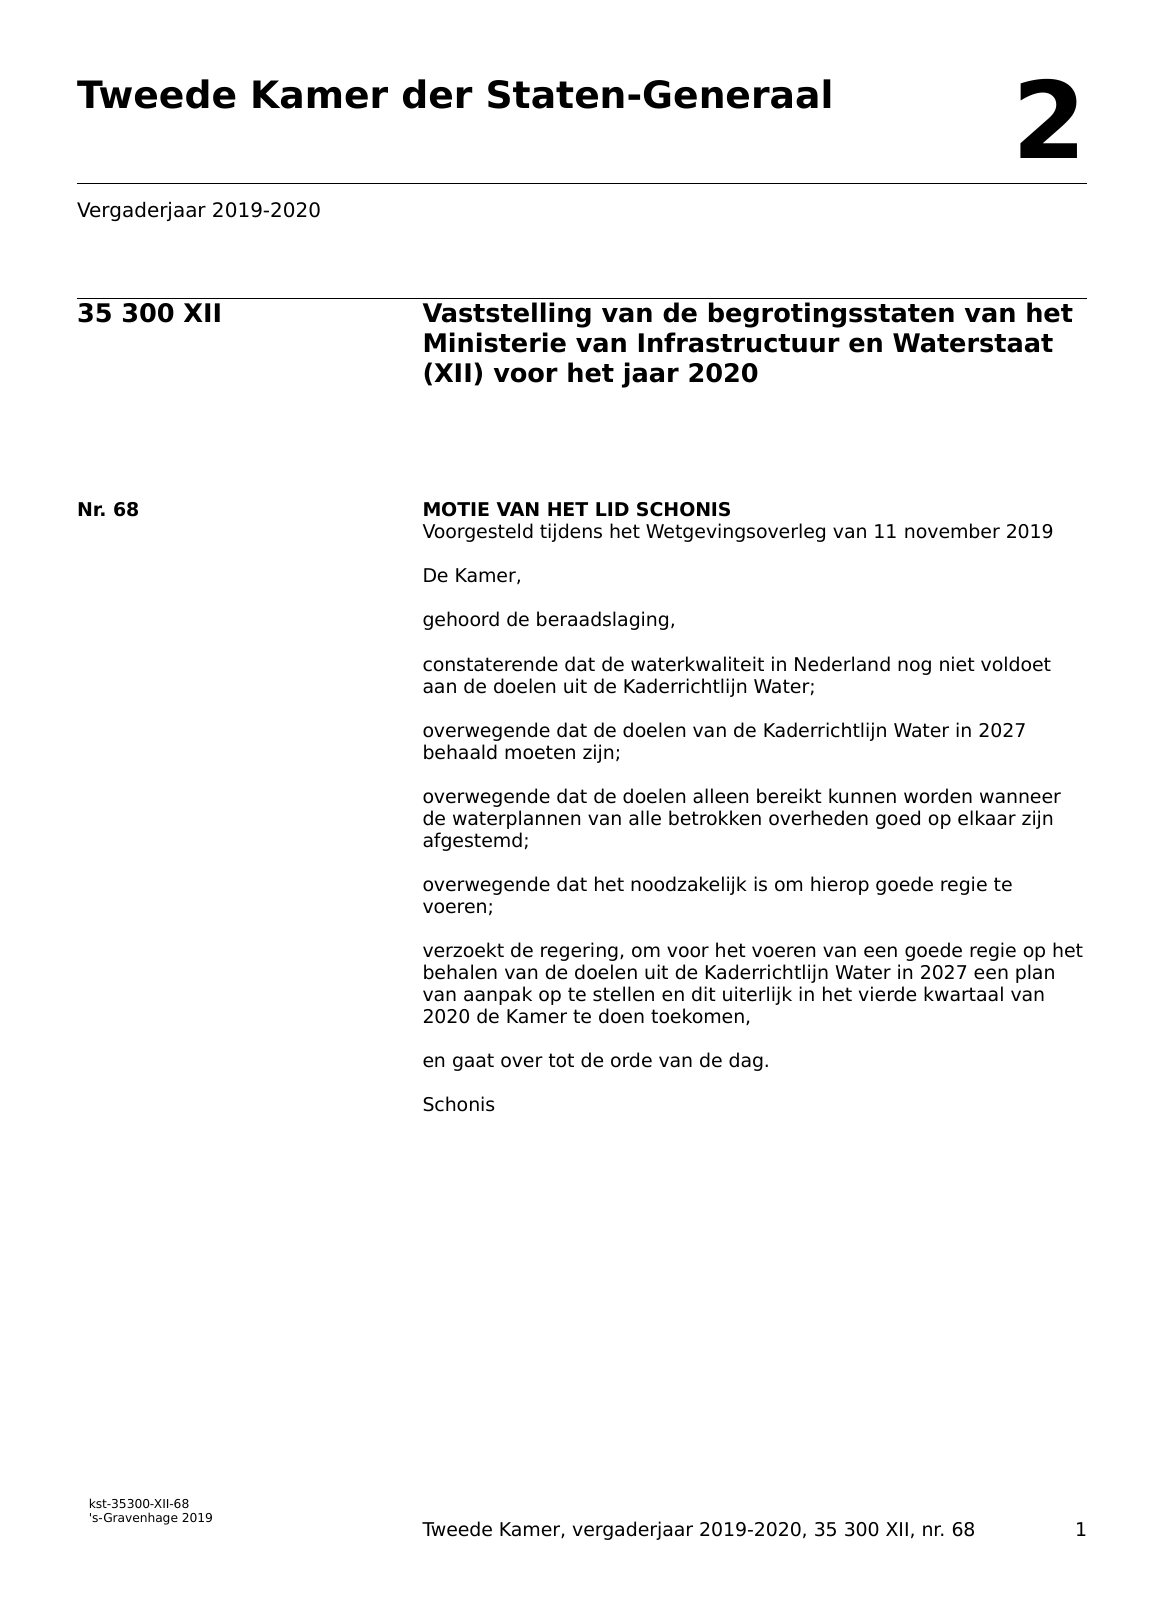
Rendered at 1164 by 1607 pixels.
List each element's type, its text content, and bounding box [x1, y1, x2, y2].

subtitle 35 300 XII Vaststelling van de begrotingsstaten van het Ministerie van Infrastructuur en Waterstaat (XII) voor het jaar 2020 [77, 299, 1087, 388]
text kst-35300-XII-68 [88, 1497, 323, 1511]
text en gaat over tot de orde van de dag. [422, 1050, 1087, 1072]
table_header 2 [886, 59, 1087, 183]
text overwegende dat de doelen alleen bereikt kunnen worden wanneer de waterplannen van alle betrokken overheden goed op elkaar zijn afgestemd; [422, 786, 1087, 852]
table_cell Vergaderjaar 2019-2020 [77, 184, 1087, 298]
text overwegende dat het noodzakelijk is om hierop goede regie te voeren; [422, 874, 1087, 918]
text overwegende dat de doelen van de Kaderrichtlijn Water in 2027 behaald moeten zijn; [422, 720, 1087, 764]
text constaterende dat de waterkwaliteit in Nederland nog niet voldoet aan de doelen uit de Kaderrichtlijn Water; [422, 653, 1087, 697]
text Voorgesteld tijdens het Wetgevingsoverleg van 11 november 2019 [422, 521, 1087, 543]
text De Kamer, [422, 565, 1087, 587]
text 's-Gravenhage 2019 [88, 1511, 323, 1525]
text Schonis [422, 1094, 1087, 1116]
text verzoekt de regering, om voor het voeren van een goede regie op het behalen van de doelen uit de Kaderrichtlijn Water in 2027 een plan van aanpak op te stellen en dit uiterlijk in het vierde kwartaal van 2020 de Kamer te doen toekomen, [422, 940, 1087, 1028]
text gehoord de beraadslaging, [422, 609, 1087, 631]
table_header Tweede Kamer der Staten-Generaal [77, 59, 886, 183]
subtitle Nr. 68 MOTIE VAN HET LID SCHONIS [77, 499, 1087, 521]
